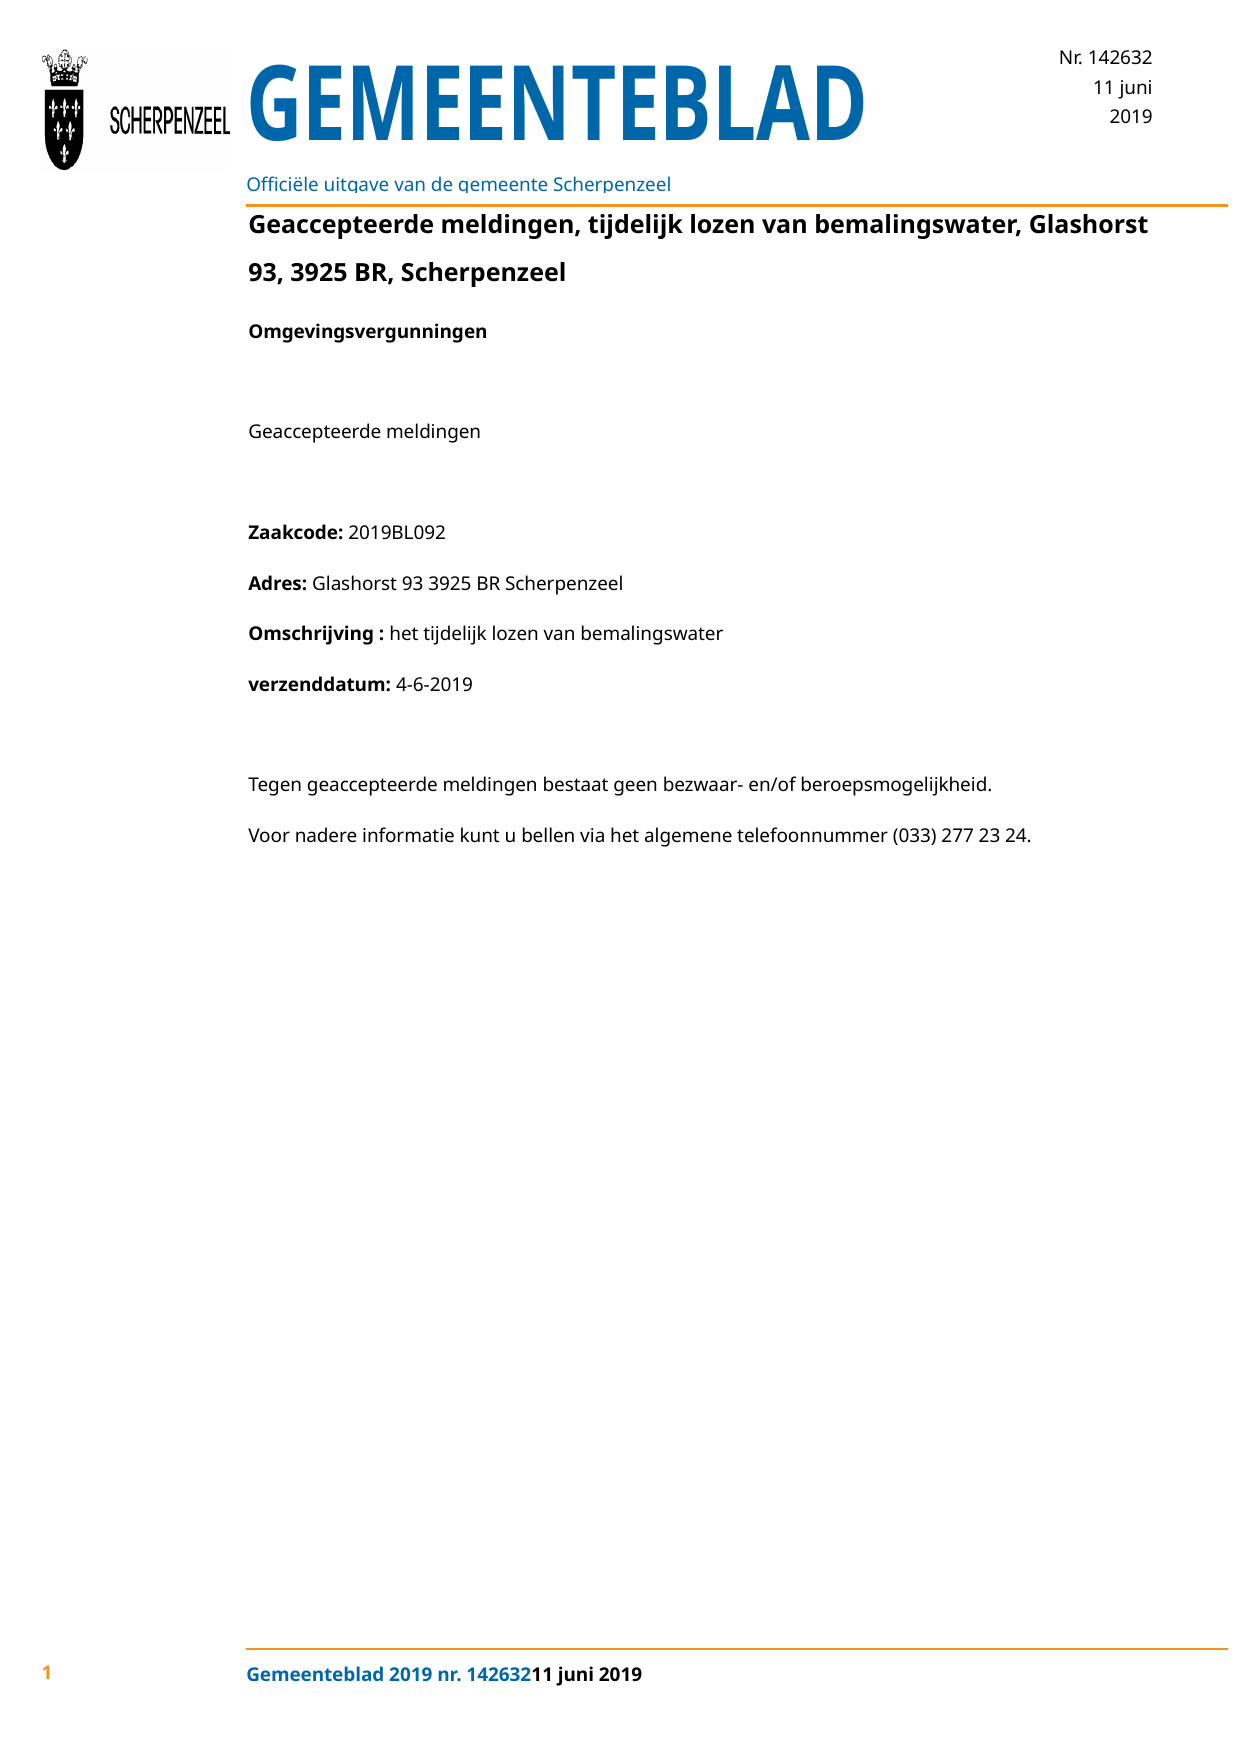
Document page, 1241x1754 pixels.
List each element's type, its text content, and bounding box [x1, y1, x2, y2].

text Zaakcode: 2019BL092 [248, 519, 1152, 545]
text Adres: Glashorst 93 3925 BR Scherpenzeel [248, 570, 1152, 596]
text Geaccepteerde meldingen, tijdelijk lozen van bemalingswater, Glashorst 93, 3925 BR, Scherpenzeel [248, 207, 1152, 288]
text Geaccepteerde meldingen [248, 419, 1152, 444]
text Omgevingsvergunningen [248, 318, 1152, 344]
picture [41, 47, 231, 172]
text verzenddatum: 4-6-2019 [248, 671, 1152, 697]
text Omschrijving : het tijdelijk lozen van bemalingswater [248, 620, 1152, 646]
text Voor nadere informatie kunt u bellen via het algemene telefoonnummer (033) 277 23 24. [248, 822, 1152, 848]
text Tegen geaccepteerde meldingen bestaat geen bezwaar- en/of beroepsmogelijkheid. [248, 772, 1152, 797]
